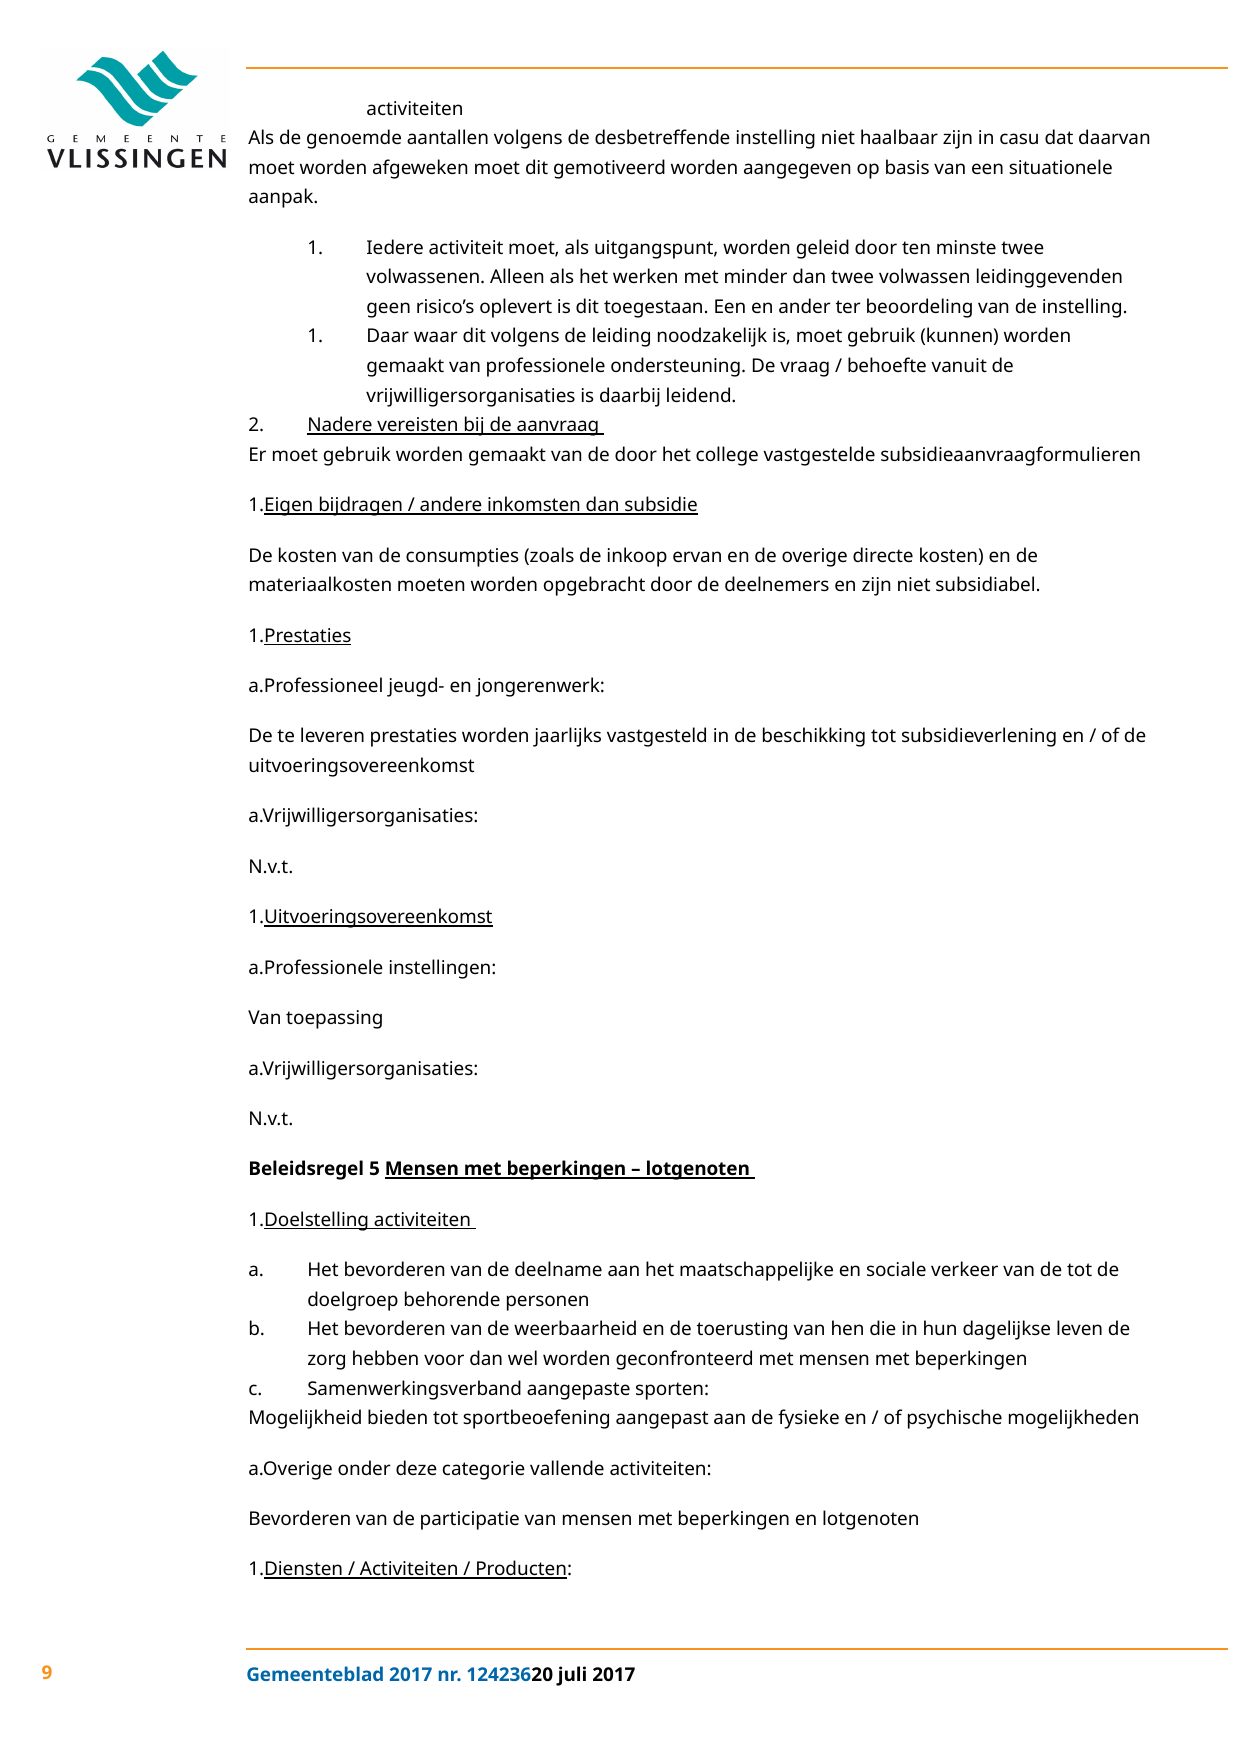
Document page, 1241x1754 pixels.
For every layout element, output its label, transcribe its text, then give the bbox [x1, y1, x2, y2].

list Het bevorderen van de weerbaarheid en de toerusting van hen die in hun dagelijkse leven de zorg hebben voor dan wel worden geconfronteerd met mensen met beperkingen [248, 1316, 1152, 1371]
text a.Overige onder deze categorie vallende activiteiten: [248, 1455, 1152, 1481]
text N.v.t. [248, 1105, 1152, 1131]
list Het bevorderen van de deelname aan het maatschappelijke en sociale verkeer van de tot de doelgroep behorende personen [248, 1256, 1152, 1312]
picture [41, 47, 231, 172]
text 1.Eigen bijdragen / andere inkomsten dan subsidie [248, 491, 1152, 517]
list Iedere activiteit moet, als uitgangspunt, worden geleid door ten minste twee volwassenen. Alleen als het werken met minder dan twee volwassen leidinggevenden geen risico’s oplevert is dit toegestaan. Een en ander ter beoordeling van de instelling. [307, 234, 1152, 319]
text N.v.t. [248, 853, 1152, 879]
text a.Vrijwilligersorganisaties: [248, 803, 1152, 828]
text a.Professionele instellingen: [248, 954, 1152, 980]
list Samenwerkingsverband aangepaste sporten: [248, 1375, 1152, 1401]
text a.Professioneel jeugd- en jongerenwerk: [248, 672, 1152, 698]
list activiteiten [307, 95, 1152, 121]
text 1.Uitvoeringsovereenkomst [248, 903, 1152, 929]
text a.Vrijwilligersorganisaties: [248, 1055, 1152, 1081]
text Er moet gebruik worden gemaakt van de door het college vastgestelde subsidieaanvraagformulieren [248, 441, 1152, 467]
text Van toepassing [248, 1004, 1152, 1030]
list Nadere vereisten bij de aanvraag [248, 411, 1152, 437]
list Daar waar dit volgens de leiding noodzakelijk is, moet gebruik (kunnen) worden gemaakt van professionele ondersteuning. De vraag / behoefte vanuit de vrijwilligersorganisaties is daarbij leidend. [307, 323, 1152, 408]
text 1.Diensten / Activiteiten / Producten: [248, 1556, 1152, 1581]
text 1.Prestaties [248, 622, 1152, 648]
text De kosten van de consumpties (zoals de inkoop ervan en de overige directe kosten) en de materiaalkosten moeten worden opgebracht door de deelnemers en zijn niet subsidiabel. [248, 542, 1152, 597]
text De te leveren prestaties worden jaarlijks vastgesteld in de beschikking tot subsidieverlening en / of de uitvoeringsovereenkomst [248, 723, 1152, 778]
text Mogelijkheid bieden tot sportbeoefening aangepast aan de fysieke en / of psychische mogelijkheden [248, 1404, 1152, 1430]
text Als de genoemde aantallen volgens de desbetreffende instelling niet haalbaar zijn in casu dat daarvan moet worden afgeweken moet dit gemotiveerd worden aangegeven op basis van een situationele aanpak. [248, 124, 1152, 209]
text Beleidsregel 5 Mensen met beperkingen – lotgenoten [248, 1156, 1152, 1181]
text 1.Doelstelling activiteiten [248, 1206, 1152, 1232]
text Bevorderen van de participatie van mensen met beperkingen en lotgenoten [248, 1505, 1152, 1531]
